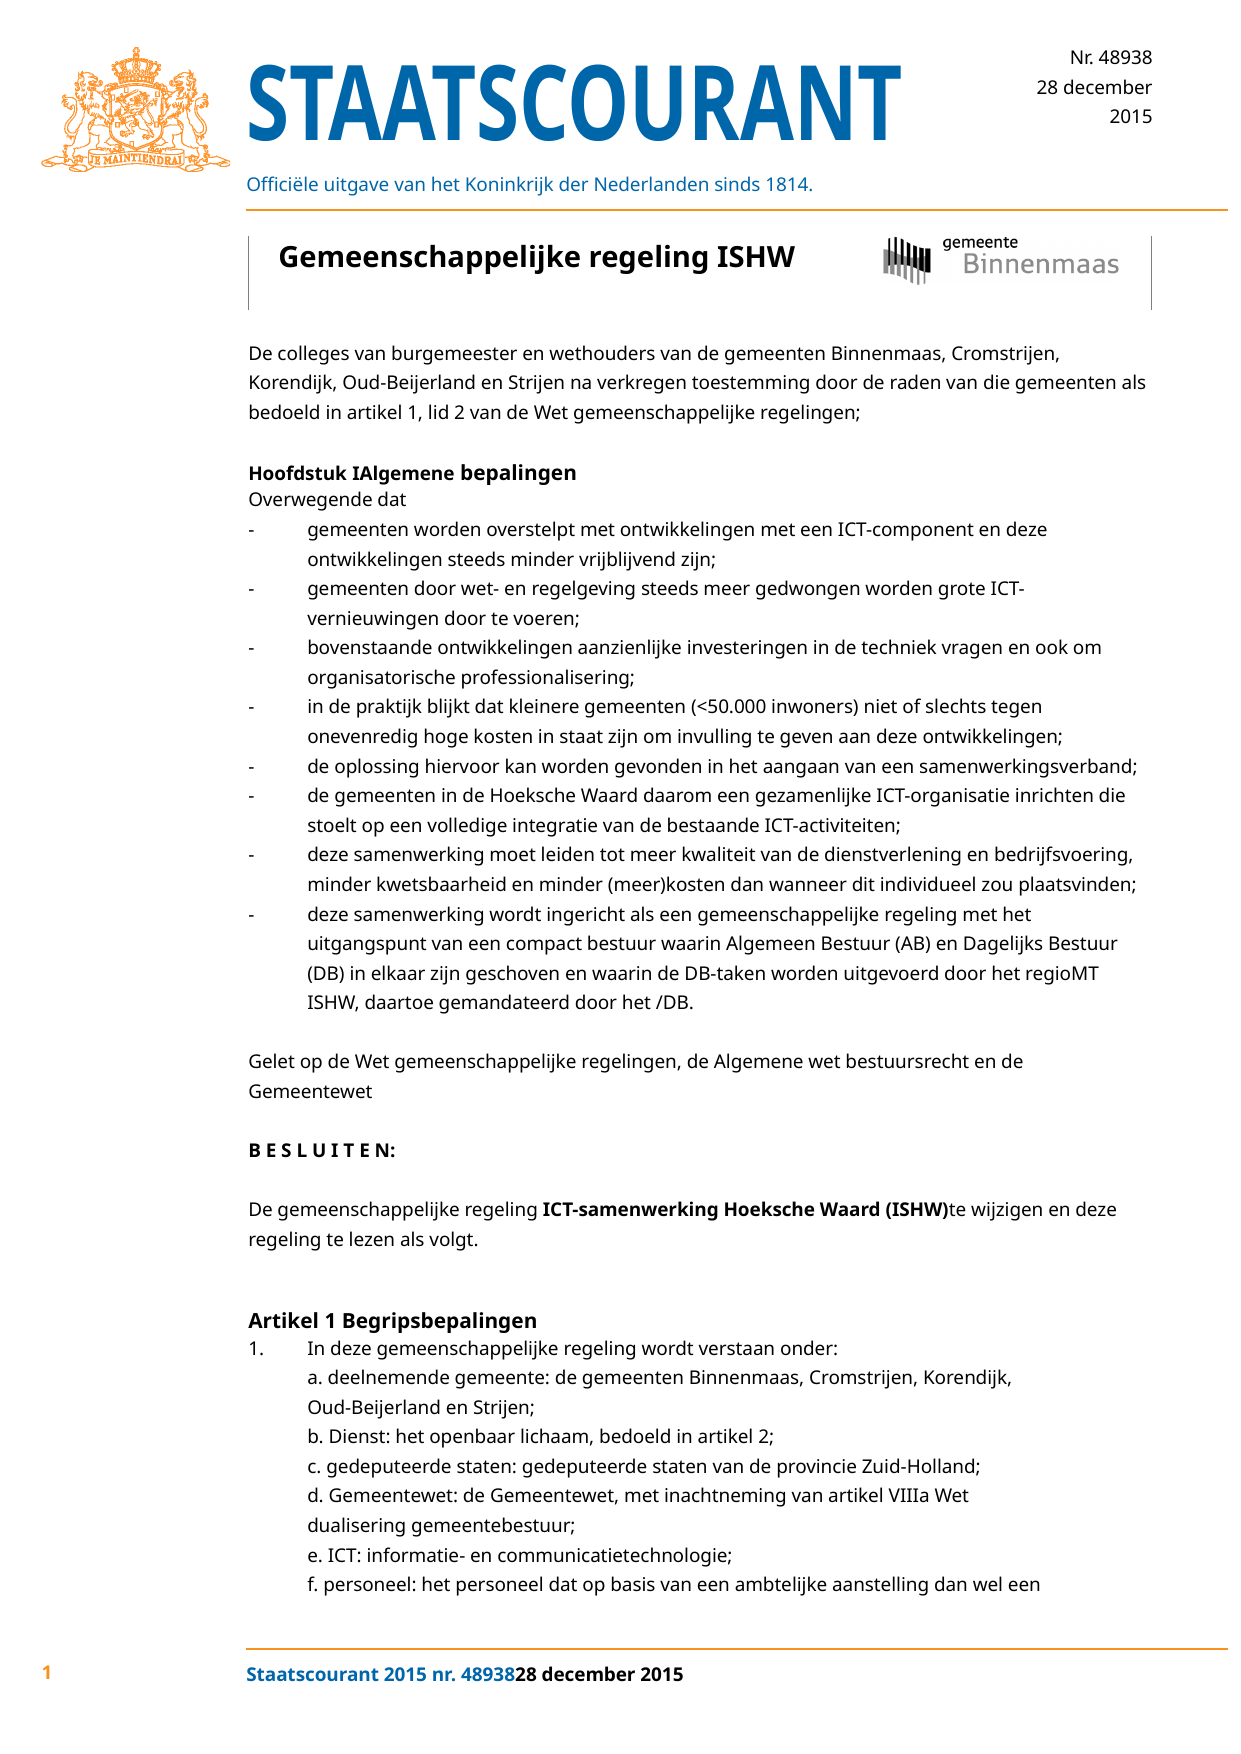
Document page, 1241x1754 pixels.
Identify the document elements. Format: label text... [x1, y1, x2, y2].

picture [882, 236, 1119, 285]
list gemeenten worden overstelpt met ontwikkelingen met een ICT-component en deze ontwikkelingen steeds minder vrijblijvend zijn; [248, 516, 1152, 572]
text De colleges van burgemeester en wethouders van de gemeenten Binnenmaas, Cromstrijen, Korendijk, Oud-Beijerland en Strijen na verkregen toestemming door de raden van die gemeenten als bedoeld in artikel 1, lid 2 van de Wet gemeenschappelijke regelingen; [248, 340, 1152, 425]
list a. deelnemende gemeente: de gemeenten Binnenmaas, Cromstrijen, Korendijk, [248, 1364, 1152, 1390]
text Hoofdstuk IAlgemene bepalingen [248, 458, 1152, 487]
list bovenstaande ontwikkelingen aanzienlijke investeringen in de techniek vragen en ook om organisatorische professionalisering; [248, 634, 1152, 690]
list deze samenwerking moet leiden tot meer kwaliteit van de dienstverlening en bedrijfsvoering, minder kwetsbaarheid en minder (meer)kosten dan wanneer dit individueel zou plaatsvinden; [248, 842, 1152, 897]
list b. Dienst: het openbaar lichaam, bedoeld in artikel 2; [248, 1423, 1152, 1449]
text Artikel 1 Begripsbepalingen [248, 1306, 1152, 1335]
list f. personeel: het personeel dat op basis van een ambtelijke aanstelling dan wel een [248, 1571, 1152, 1597]
text B E S L U I T E N: [248, 1137, 1152, 1163]
list e. ICT: informatie- en communicatietechnologie; [248, 1542, 1152, 1567]
list deze samenwerking wordt ingericht als een gemeenschappelijke regeling met het uitgangspunt van een compact bestuur waarin Algemeen Bestuur (AB) en Dagelijks Bestuur (DB) in elkaar zijn geschoven en waarin de DB-taken worden uitgevoerd door het regioMT ISHW, daartoe gemandateerd door het /DB. [248, 901, 1152, 1015]
table_header [850, 236, 1151, 310]
list dualisering gemeentebestuur; [248, 1512, 1152, 1538]
text De gemeenschappelijke regeling ICT-samenwerking Hoeksche Waard (ISHW)te wijzigen en deze regeling te lezen als volgt. [248, 1197, 1152, 1252]
list d. Gemeentewet: de Gemeentewet, met inachtneming van artikel VIIIa Wet [248, 1483, 1152, 1508]
list c. gedeputeerde staten: gedeputeerde staten van de provincie Zuid-Holland; [248, 1453, 1152, 1479]
list In deze gemeenschappelijke regeling wordt verstaan onder: [248, 1335, 1152, 1360]
text Overwegende dat [248, 487, 1152, 512]
list de oplossing hiervoor kan worden gevonden in het aangaan van een samenwerkingsverband; [248, 753, 1152, 779]
table_header Gemeenschappelijke regeling ISHW [249, 236, 850, 310]
text Gelet op de Wet gemeenschappelijke regelingen, de Algemene wet bestuursrecht en de Gemeentewet [248, 1049, 1152, 1104]
list Oud-Beijerland en Strijen; [248, 1394, 1152, 1419]
list in de praktijk blijkt dat kleinere gemeenten (<50.000 inwoners) niet of slechts tegen onevenredig hoge kosten in staat zijn om invulling te geven aan deze ontwikkelingen; [248, 694, 1152, 749]
picture [41, 47, 231, 172]
list de gemeenten in de Hoeksche Waard daarom een gezamenlijke ICT-organisatie inrichten die stoelt op een volledige integratie van de bestaande ICT-activiteiten; [248, 782, 1152, 838]
list gemeenten door wet- en regelgeving steeds meer gedwongen worden grote ICT-vernieuwingen door te voeren; [248, 575, 1152, 631]
